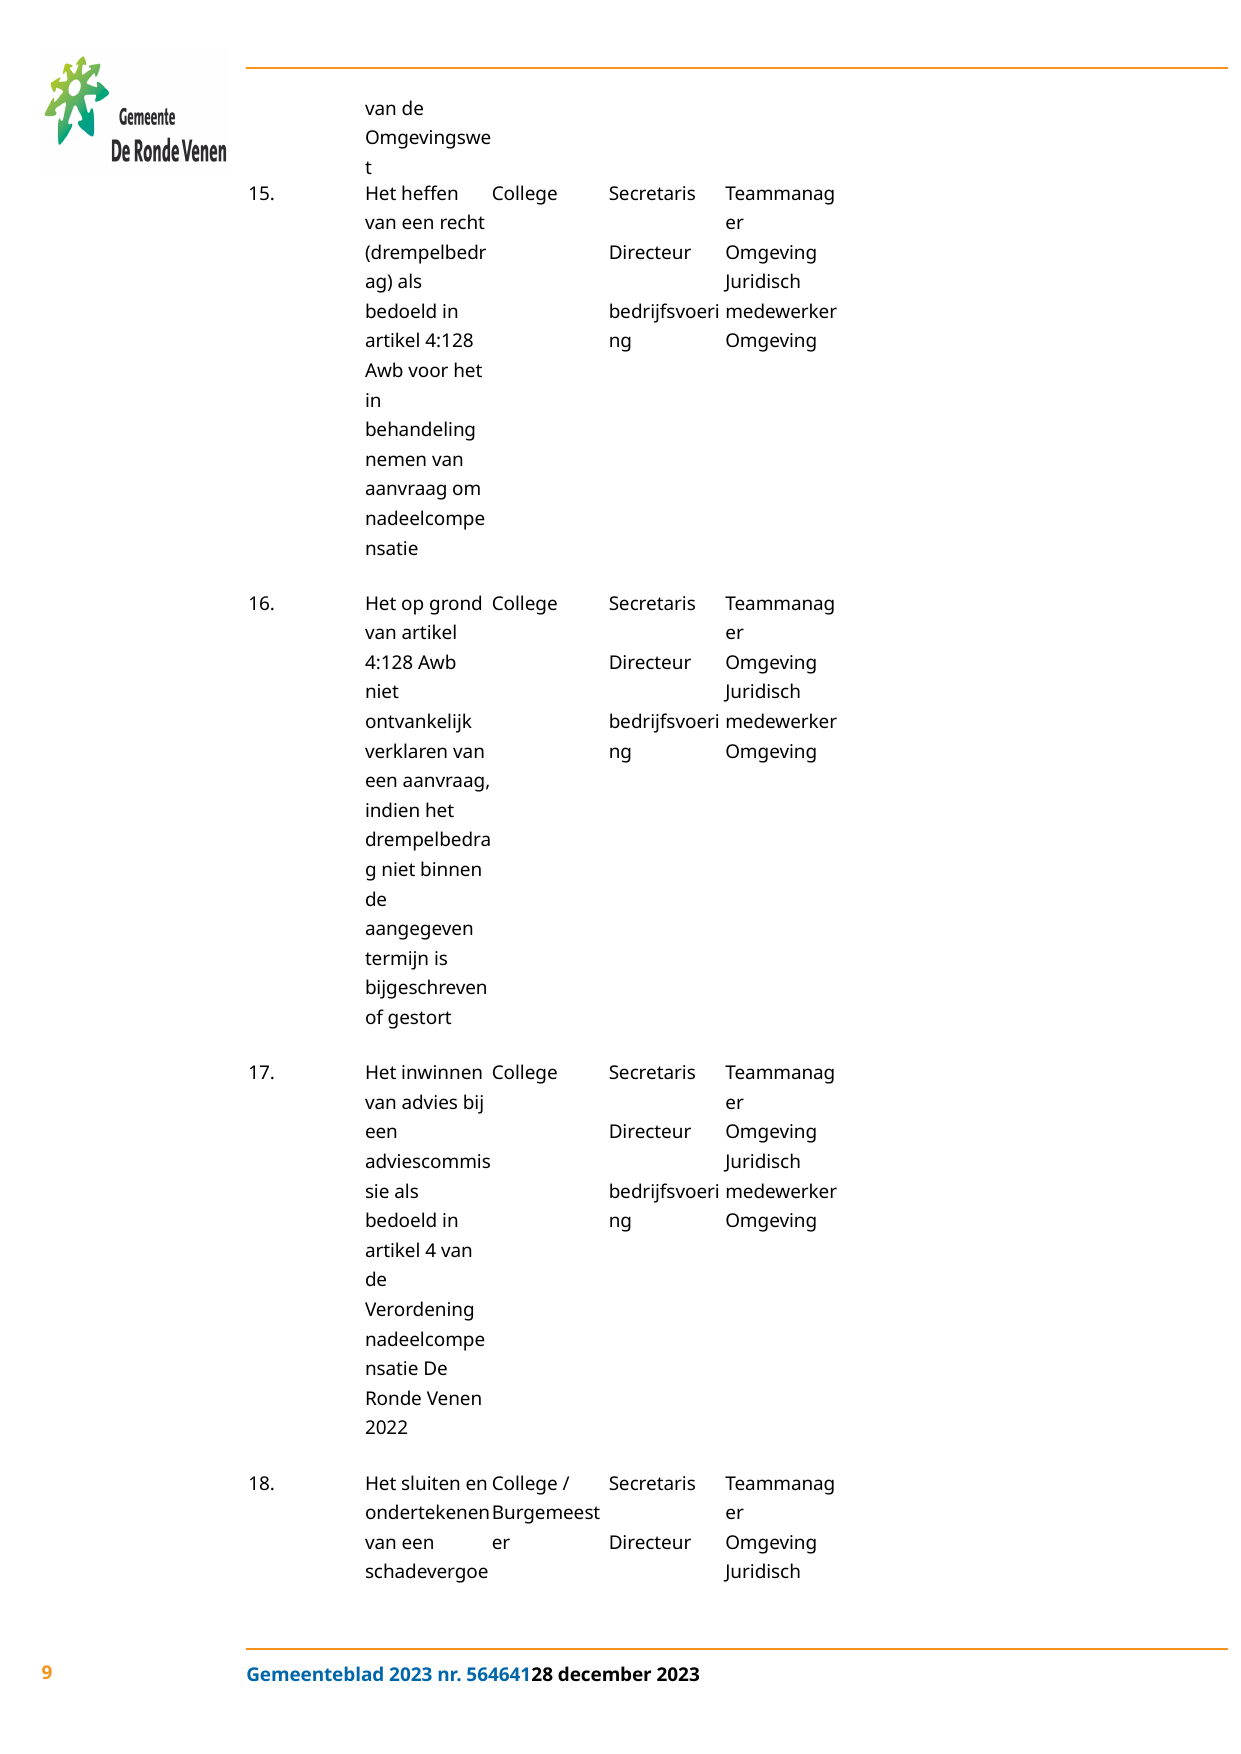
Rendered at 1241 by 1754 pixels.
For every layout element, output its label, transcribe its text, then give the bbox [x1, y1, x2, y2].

table_cell Het heffen van een recht (drempelbedrag) als bedoeld in artikel 4:128 Awb voor het in behandeling nemen van aanvraag om nadeelcompensatie [365, 180, 492, 590]
table_cell Het inwinnen van advies bij een adviescommissie als bedoeld in artikel 4 van de Verordening nadeelcompensatie De Ronde Venen 2022 [365, 1060, 492, 1470]
table_cell [248, 95, 365, 180]
table_cell [842, 1470, 1152, 1584]
table_cell College [492, 1060, 608, 1470]
table_cell Secretaris Directeur bedrijfsvoering [609, 180, 725, 590]
table_cell Teammanager Omgeving Juridisch medewerker Omgeving [725, 590, 842, 1059]
table_cell Secretaris Directeur bedrijfsvoering [609, 1060, 725, 1470]
table_cell 15. [248, 180, 365, 590]
table_cell [725, 95, 842, 180]
table_cell Het sluiten en ondertekenen van een schadevergoe [365, 1470, 492, 1584]
table_cell Teammanager Omgeving Juridisch [725, 1470, 842, 1584]
table_cell [842, 1060, 1152, 1470]
table_cell Teammanager Omgeving Juridisch medewerker Omgeving [725, 1060, 842, 1470]
table_cell [842, 180, 1152, 590]
table_cell Secretaris Directeur bedrijfsvoering [609, 590, 725, 1059]
table_cell van de Omgevingswet [365, 95, 492, 180]
picture [41, 47, 231, 172]
table_cell [842, 95, 1152, 180]
table_cell 16. [248, 590, 365, 1059]
table_cell College / Burgemeester [492, 1470, 608, 1584]
table_cell [492, 95, 608, 180]
table_cell 18. [248, 1470, 365, 1584]
table_cell College [492, 590, 608, 1059]
table_cell [842, 590, 1152, 1059]
table_cell College [492, 180, 608, 590]
table_cell 17. [248, 1060, 365, 1470]
table_cell Teammanager Omgeving Juridisch medewerker Omgeving [725, 180, 842, 590]
table_cell [609, 95, 725, 180]
table_cell Secretaris Directeur [609, 1470, 725, 1584]
table_cell Het op grond van artikel 4:128 Awb niet ontvankelijk verklaren van een aanvraag, indien het drempelbedrag niet binnen de aangegeven termijn is bijgeschreven of gestort [365, 590, 492, 1059]
